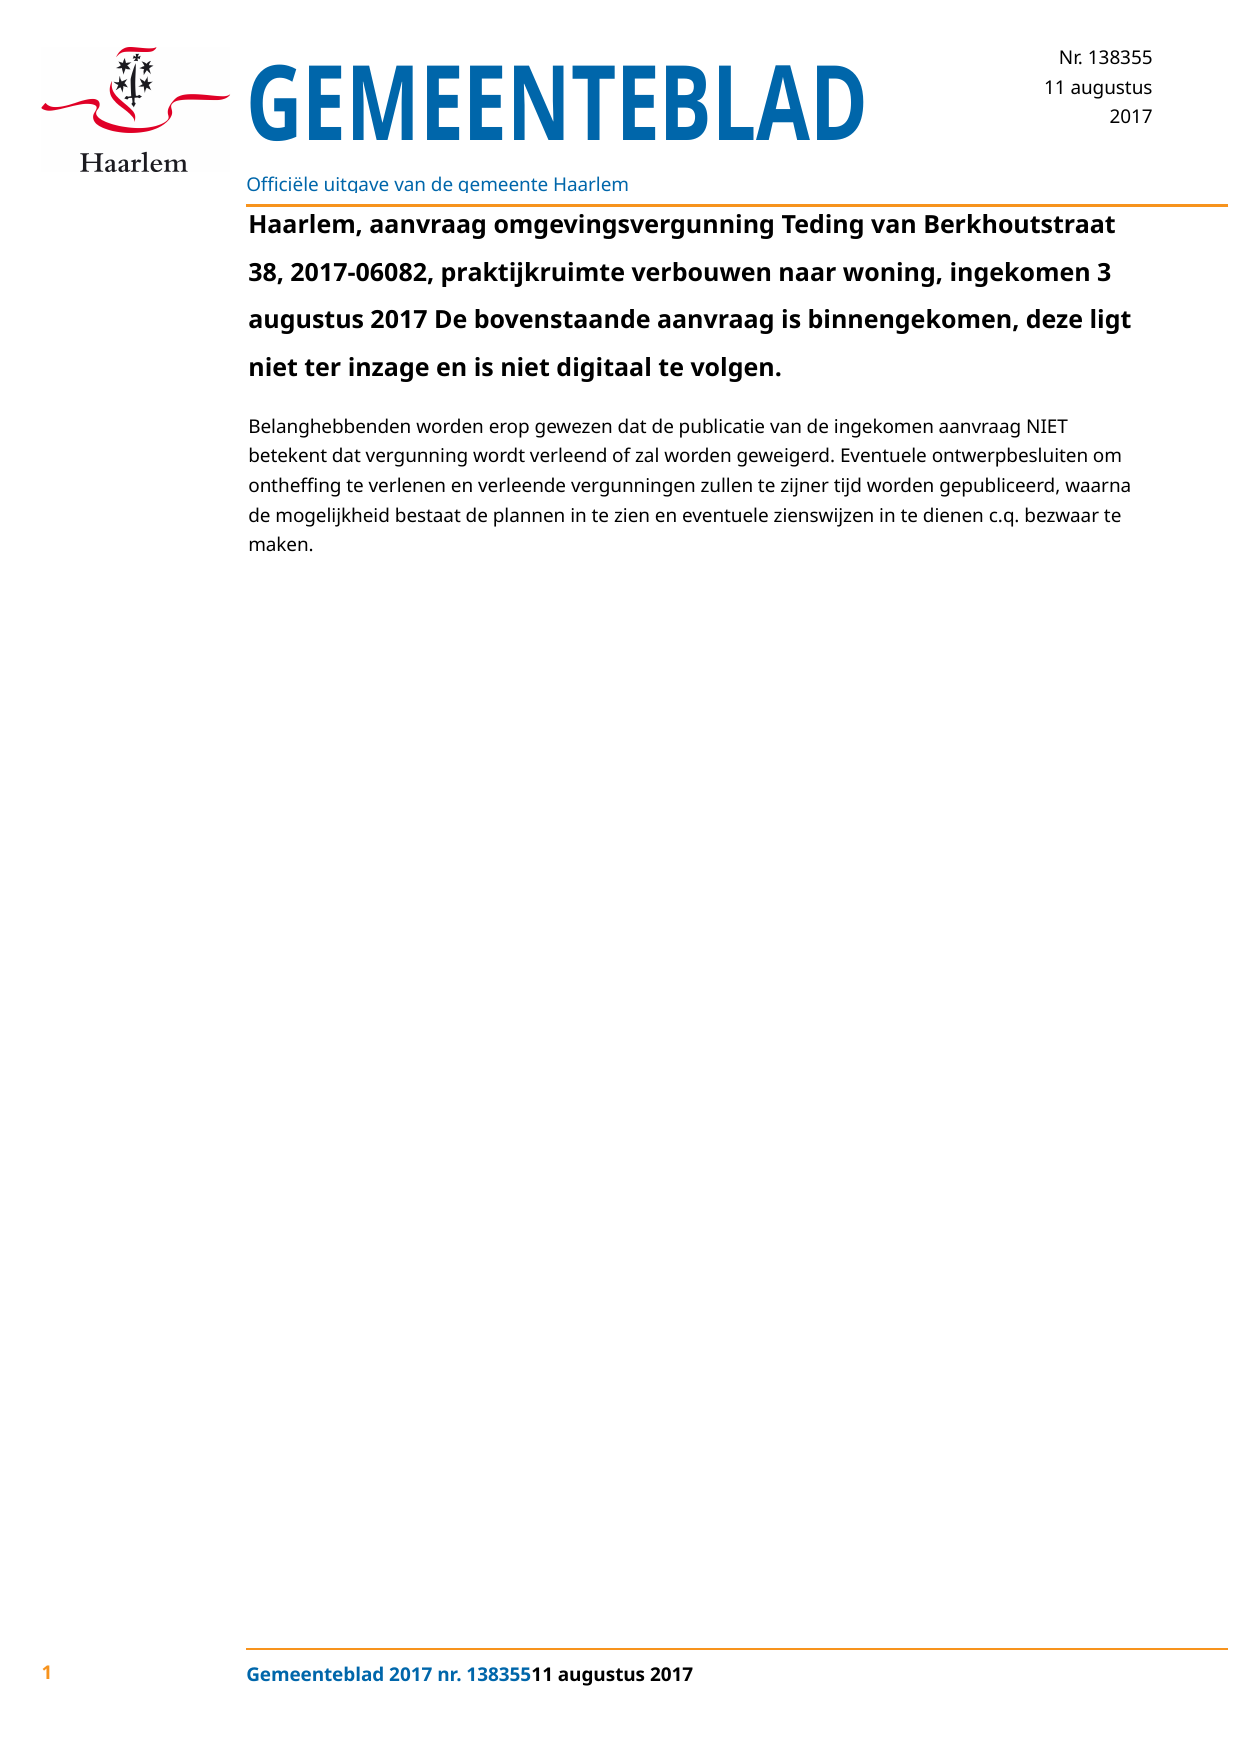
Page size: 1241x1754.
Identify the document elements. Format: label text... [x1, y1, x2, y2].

picture [41, 47, 231, 172]
text Belanghebbenden worden erop gewezen dat de publicatie van de ingekomen aanvraag NIET betekent dat vergunning wordt verleend of zal worden geweigerd. Eventuele ontwerpbesluiten om ontheffing te verlenen en verleende vergunningen zullen te zijner tijd worden gepubliceerd, waarna de mogelijkheid bestaat de plannen in te zien en eventuele zienswijzen in te dienen c.q. bezwaar te maken. [248, 413, 1152, 557]
text Haarlem, aanvraag omgevingsvergunning Teding van Berkhoutstraat 38, 2017-06082, praktijkruimte verbouwen naar woning, ingekomen 3 augustus 2017 De bovenstaande aanvraag is binnengekomen, deze ligt niet ter inzage en is niet digitaal te volgen. [248, 207, 1152, 384]
